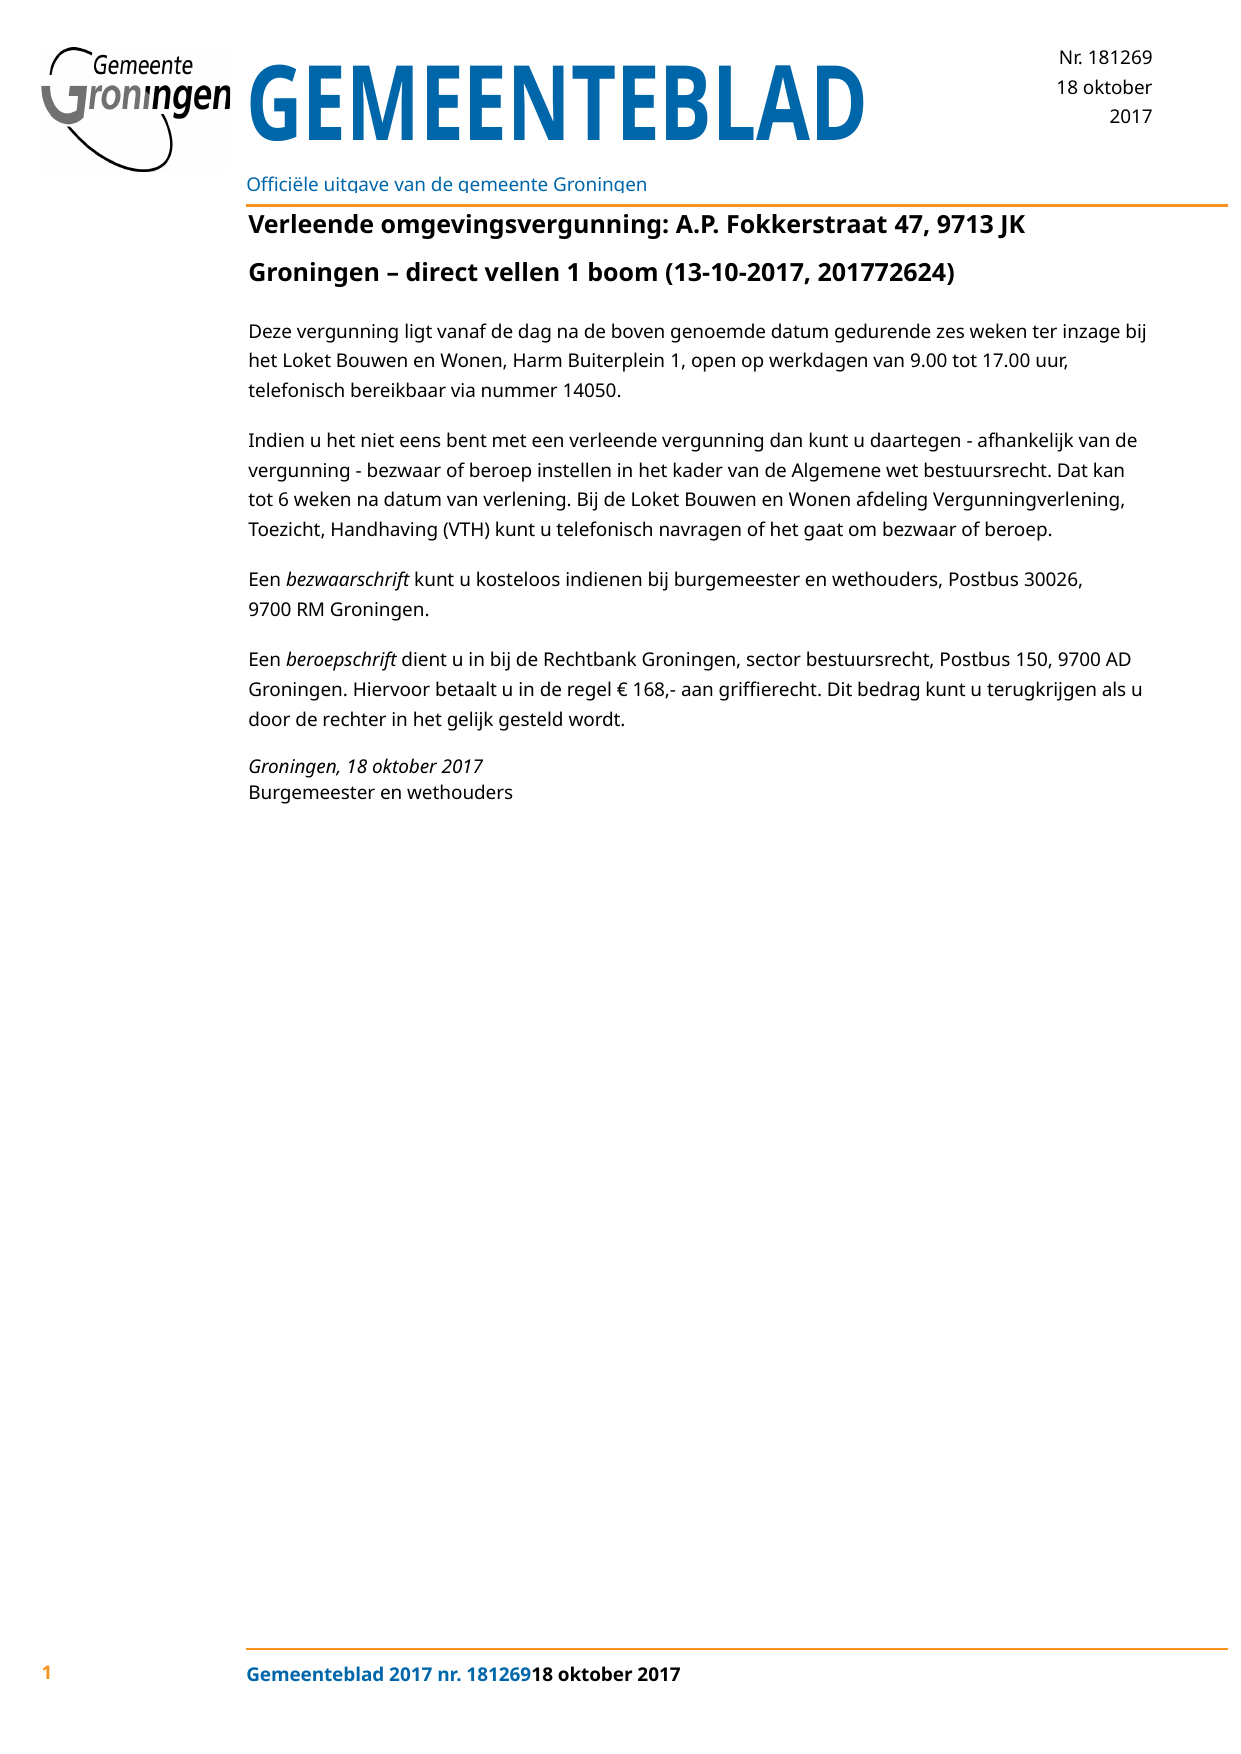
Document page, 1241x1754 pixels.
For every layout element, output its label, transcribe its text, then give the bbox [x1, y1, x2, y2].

text Een bezwaarschrift kunt u kosteloos indienen bij burgemeester en wethouders, Postbus 30026, 9700 RM Groningen. [248, 567, 1152, 622]
text Groningen, 18 oktober 2017 [248, 754, 1152, 779]
text Deze vergunning ligt vanaf de dag na de boven genoemde datum gedurende zes weken ter inzage bij het Loket Bouwen en Wonen, Harm Buiterplein 1, open op werkdagen van 9.00 tot 17.00 uur, telefonisch bereikbaar via nummer 14050. [248, 318, 1152, 403]
text Een beroepschrift dient u in bij de Rechtbank Groningen, sector bestuursrecht, Postbus 150, 9700 AD Groningen. Hiervoor betaalt u in de regel € 168,- aan griffierecht. Dit bedrag kunt u terugkrijgen als u door de rechter in het gelijk gesteld wordt. [248, 647, 1152, 732]
text Verleende omgevingsvergunning: A.P. Fokkerstraat 47, 9713 JK Groningen – direct vellen 1 boom (13-10-2017, 201772624) [248, 207, 1152, 288]
picture [41, 47, 231, 172]
text Burgemeester en wethouders [248, 779, 1152, 805]
text Indien u het niet eens bent met een verleende vergunning dan kunt u daartegen - afhankelijk van de vergunning - bezwaar of beroep instellen in het kader van de Algemene wet bestuursrecht. Dat kan tot 6 weken na datum van verlening. Bij de Loket Bouwen en Wonen afdeling Vergunningverlening, Toezicht, Handhaving (VTH) kunt u telefonisch navragen of het gaat om bezwaar of beroep. [248, 427, 1152, 542]
